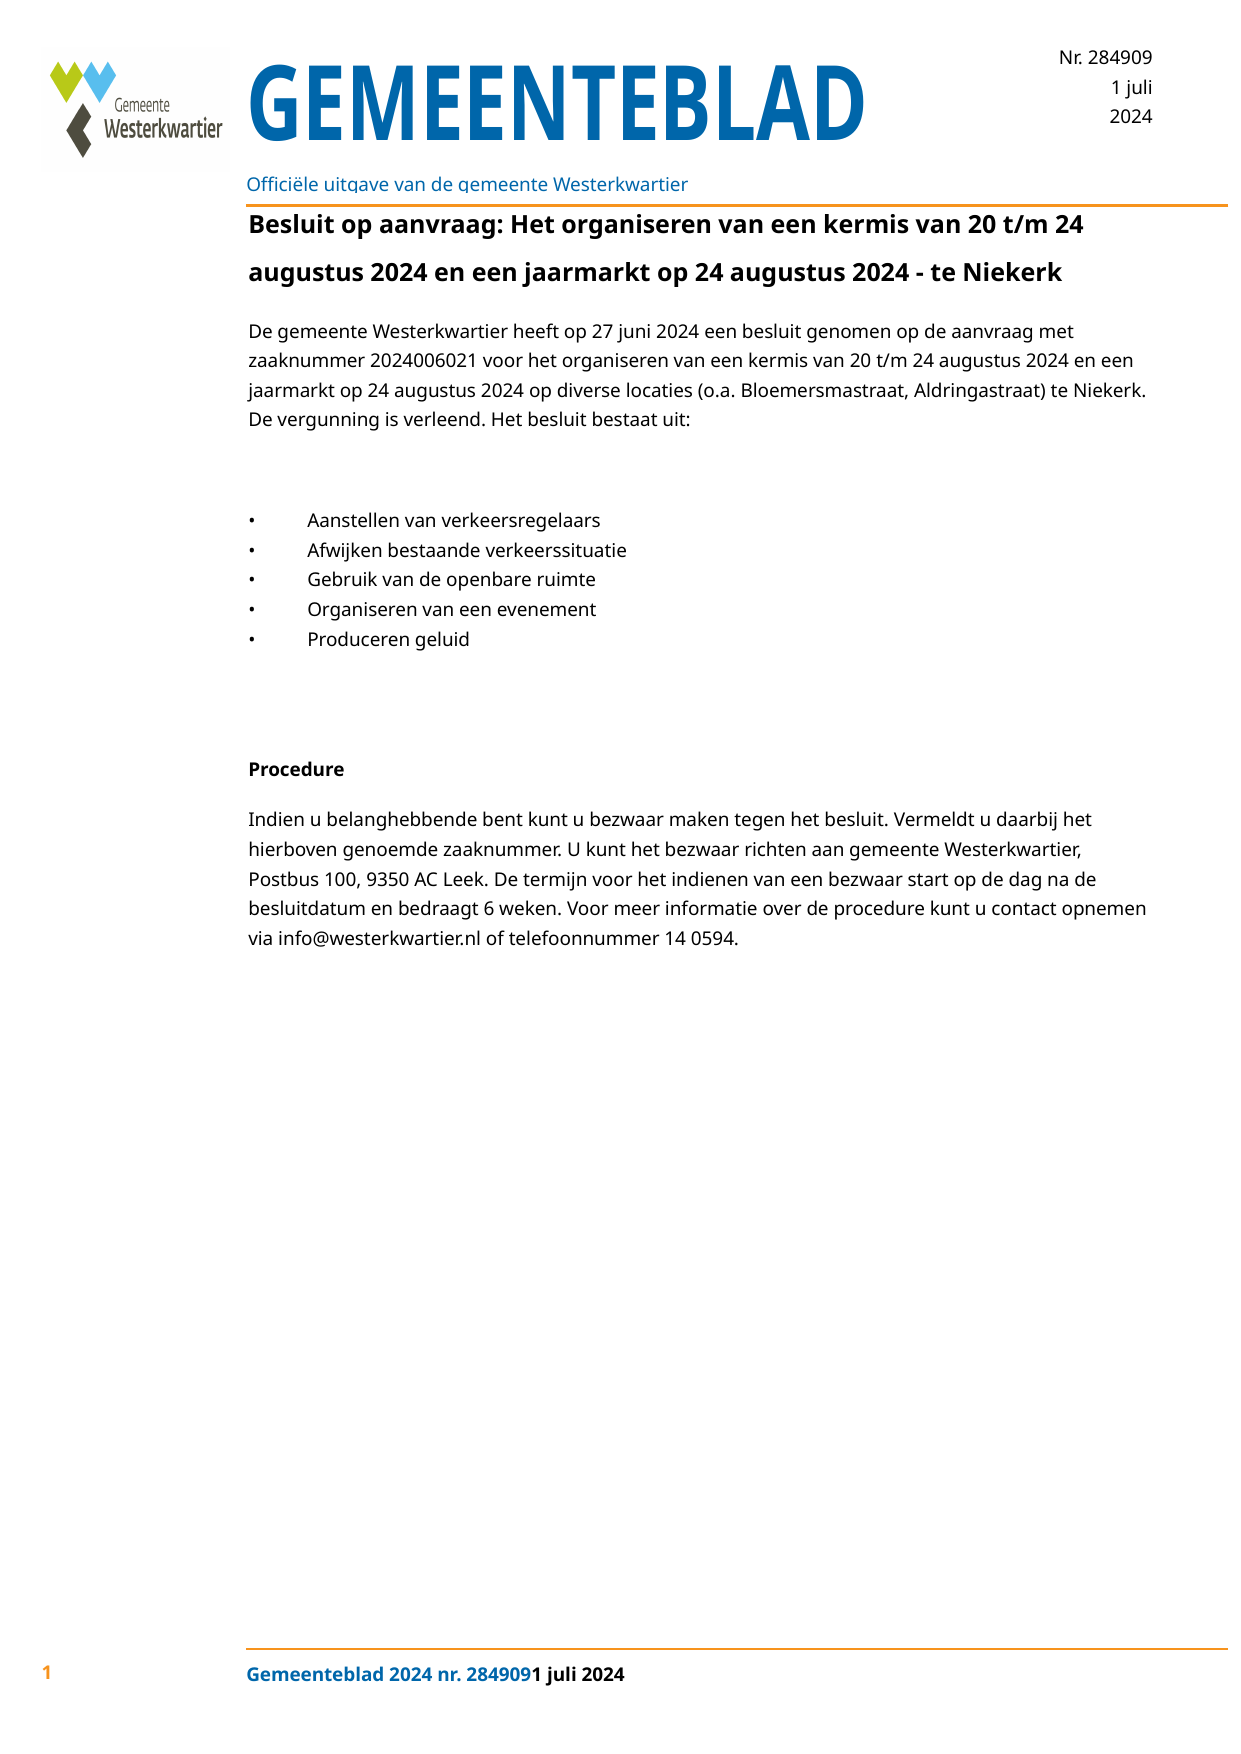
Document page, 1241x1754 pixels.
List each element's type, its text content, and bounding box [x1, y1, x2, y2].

picture [41, 47, 231, 172]
list Gebruik van de openbare ruimte [248, 567, 1152, 592]
text Indien u belanghebbende bent kunt u bezwaar maken tegen het besluit. Vermeldt u daarbij het hierboven genoemde zaaknummer. U kunt het bezwaar richten aan gemeente Westerkwartier, Postbus 100, 9350 AC Leek. De termijn voor het indienen van een bezwaar start op de dag na de besluitdatum en bedraagt 6 weken. Voor meer informatie over de procedure kunt u contact opnemen via info@westerkwartier.nl of telefoonnummer 14 0594. [248, 807, 1152, 951]
text Procedure [248, 756, 1152, 782]
list Aanstellen van verkeersregelaars [248, 507, 1152, 533]
list Produceren geluid [248, 626, 1152, 652]
text De gemeente Westerkwartier heeft op 27 juni 2024 een besluit genomen op de aanvraag met zaaknummer 2024006021 voor het organiseren van een kermis van 20 t/m 24 augustus 2024 en een jaarmarkt op 24 augustus 2024 op diverse locaties (o.a. Bloemersmastraat, Aldringastraat) te Niekerk. De vergunning is verleend. Het besluit bestaat uit: [248, 318, 1152, 432]
list Afwijken bestaande verkeerssituatie [248, 537, 1152, 563]
list Organiseren van een evenement [248, 596, 1152, 622]
text Besluit op aanvraag: Het organiseren van een kermis van 20 t/m 24 augustus 2024 en een jaarmarkt op 24 augustus 2024 - te Niekerk [248, 207, 1152, 288]
